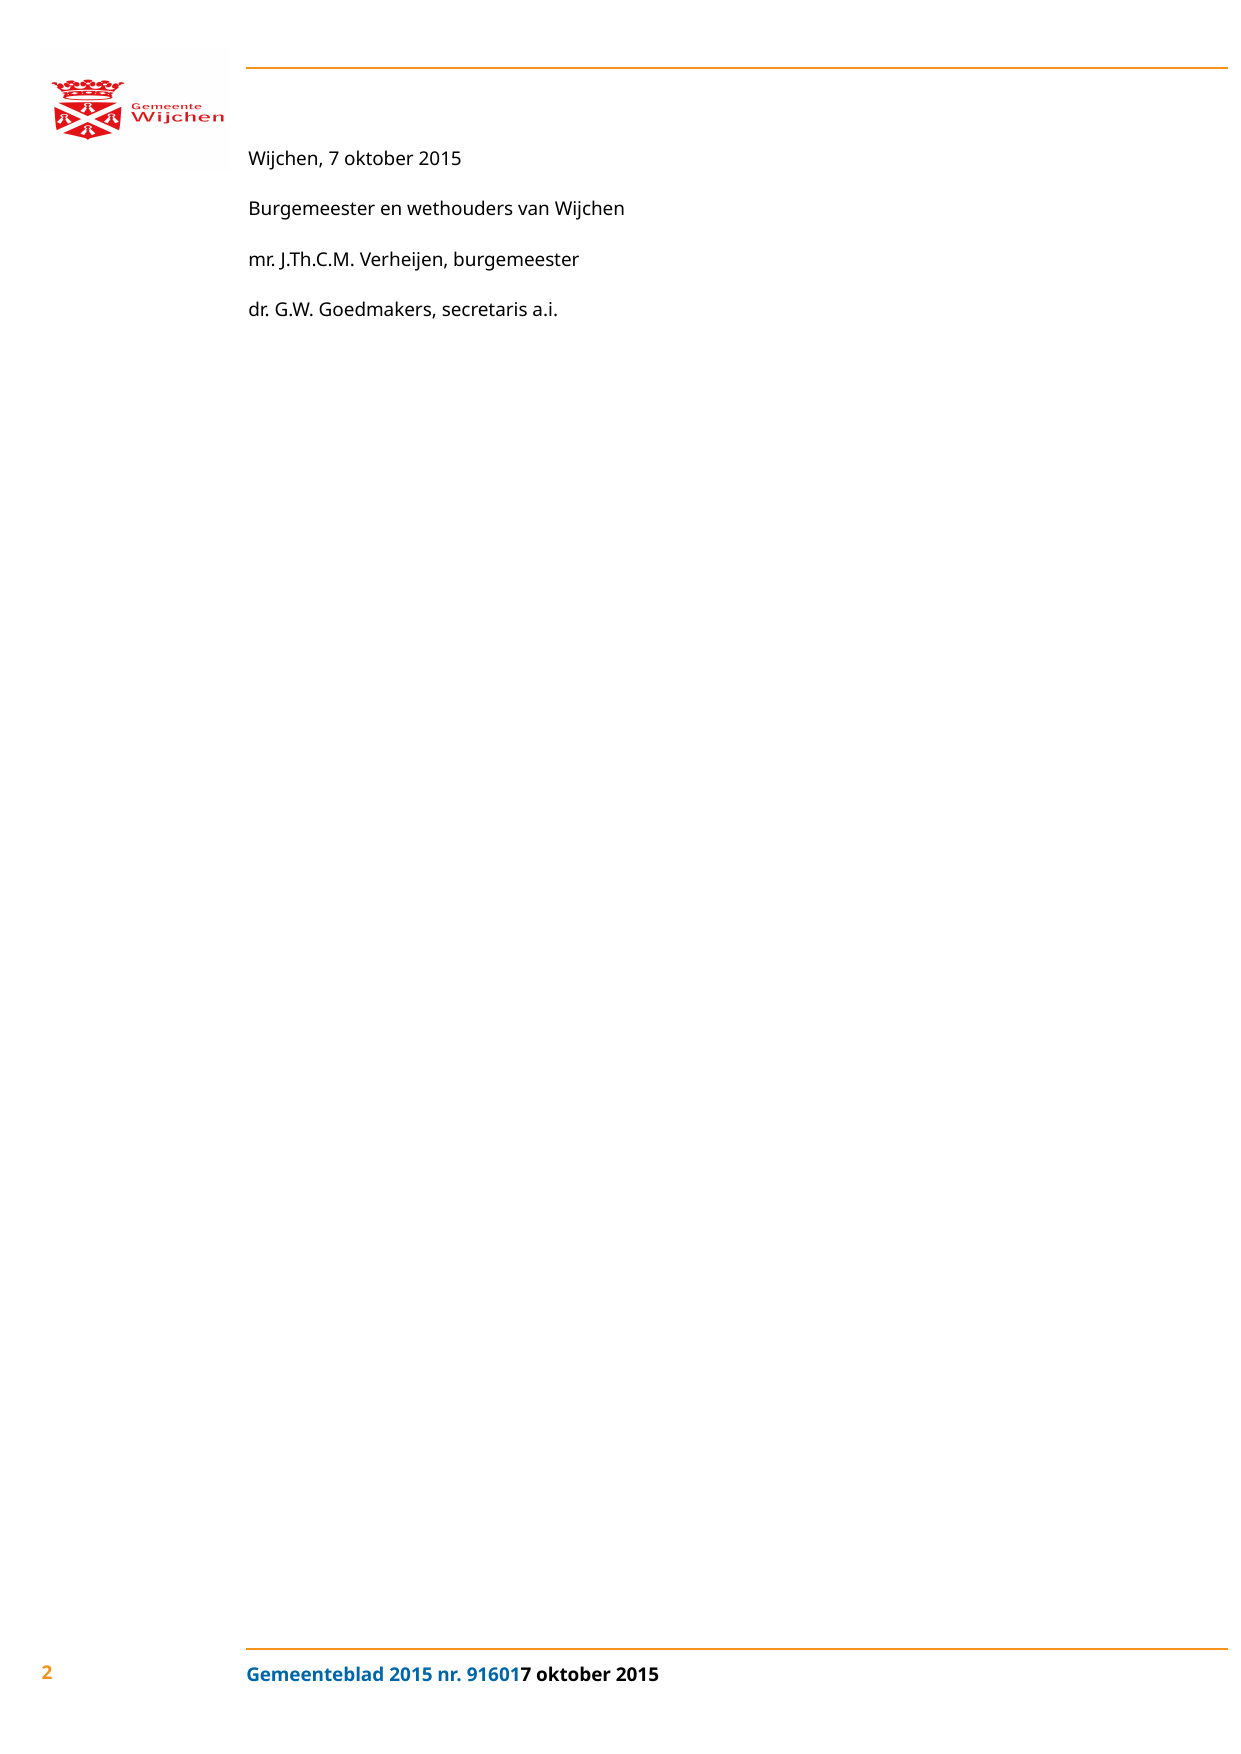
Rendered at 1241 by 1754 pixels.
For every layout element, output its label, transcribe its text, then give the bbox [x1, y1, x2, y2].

text Wijchen, 7 oktober 2015 [248, 145, 1152, 171]
text Burgemeester en wethouders van Wijchen [248, 196, 1152, 221]
picture [41, 47, 231, 172]
text dr. G.W. Goedmakers, secretaris a.i. [248, 296, 1152, 322]
text mr. J.Th.C.M. Verheijen, burgemeester [248, 246, 1152, 272]
